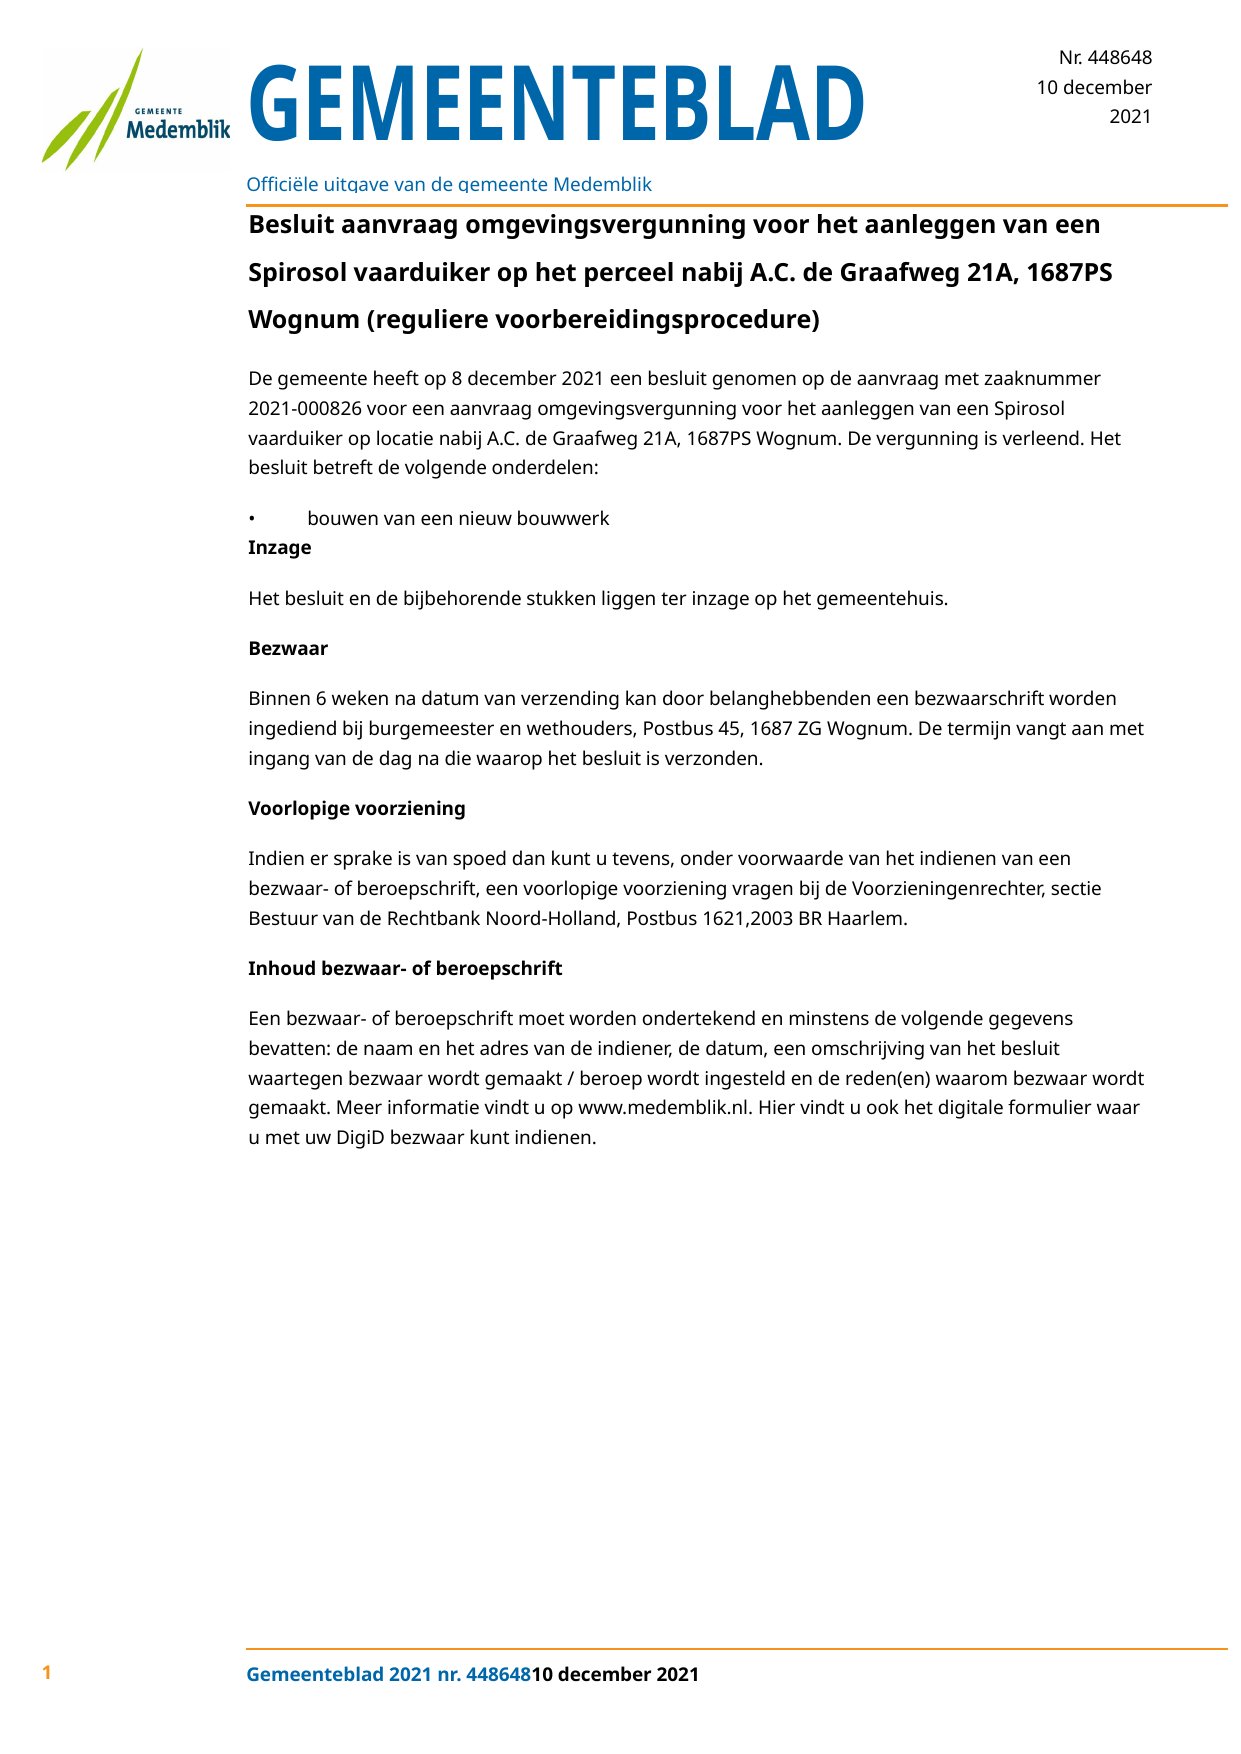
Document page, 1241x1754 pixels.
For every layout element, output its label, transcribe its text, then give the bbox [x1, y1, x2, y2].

text Het besluit en de bijbehorende stukken liggen ter inzage op het gemeentehuis. [248, 585, 1152, 610]
text Inhoud bezwaar- of beroepschrift [248, 955, 1152, 981]
picture [41, 47, 231, 172]
text Binnen 6 weken na datum van verzending kan door belanghebbenden een bezwaarschrift worden ingediend bij burgemeester en wethouders, Postbus 45, 1687 ZG Wognum. De termijn vangt aan met ingang van de dag na die waarop het besluit is verzonden. [248, 686, 1152, 770]
text Een bezwaar- of beroepschrift moet worden ondertekend en minstens de volgende gegevens bevatten: de naam en het adres van de indiener, de datum, een omschrijving van het besluit waartegen bezwaar wordt gemaakt / beroep wordt ingesteld en de reden(en) waarom bezwaar wordt gemaakt. Meer informatie vindt u op www.medemblik.nl. Hier vindt u ook het digitale formulier waar u met uw DigiD bezwaar kunt indienen. [248, 1006, 1152, 1149]
text Inzage [248, 534, 1152, 560]
text De gemeente heeft op 8 december 2021 een besluit genomen op de aanvraag met zaaknummer 2021-000826 voor een aanvraag omgevingsvergunning voor het aanleggen van een Spirosol vaarduiker op locatie nabij A.C. de Graafweg 21A, 1687PS Wognum. De vergunning is verleend. Het besluit betreft de volgende onderdelen: [248, 366, 1152, 480]
text Besluit aanvraag omgevingsvergunning voor het aanleggen van een Spirosol vaarduiker op het perceel nabij A.C. de Graafweg 21A, 1687PS Wognum (reguliere voorbereidingsprocedure) [248, 207, 1152, 336]
text Indien er sprake is van spoed dan kunt u tevens, onder voorwaarde van het indienen van een bezwaar- of beroepschrift, een voorlopige voorziening vragen bij de Voorzieningenrechter, sectie Bestuur van de Rechtbank Noord-Holland, Postbus 1621,2003 BR Haarlem. [248, 846, 1152, 930]
text Voorlopige voorziening [248, 795, 1152, 821]
text Bezwaar [248, 635, 1152, 661]
list bouwen van een nieuw bouwwerk [248, 505, 1152, 530]
